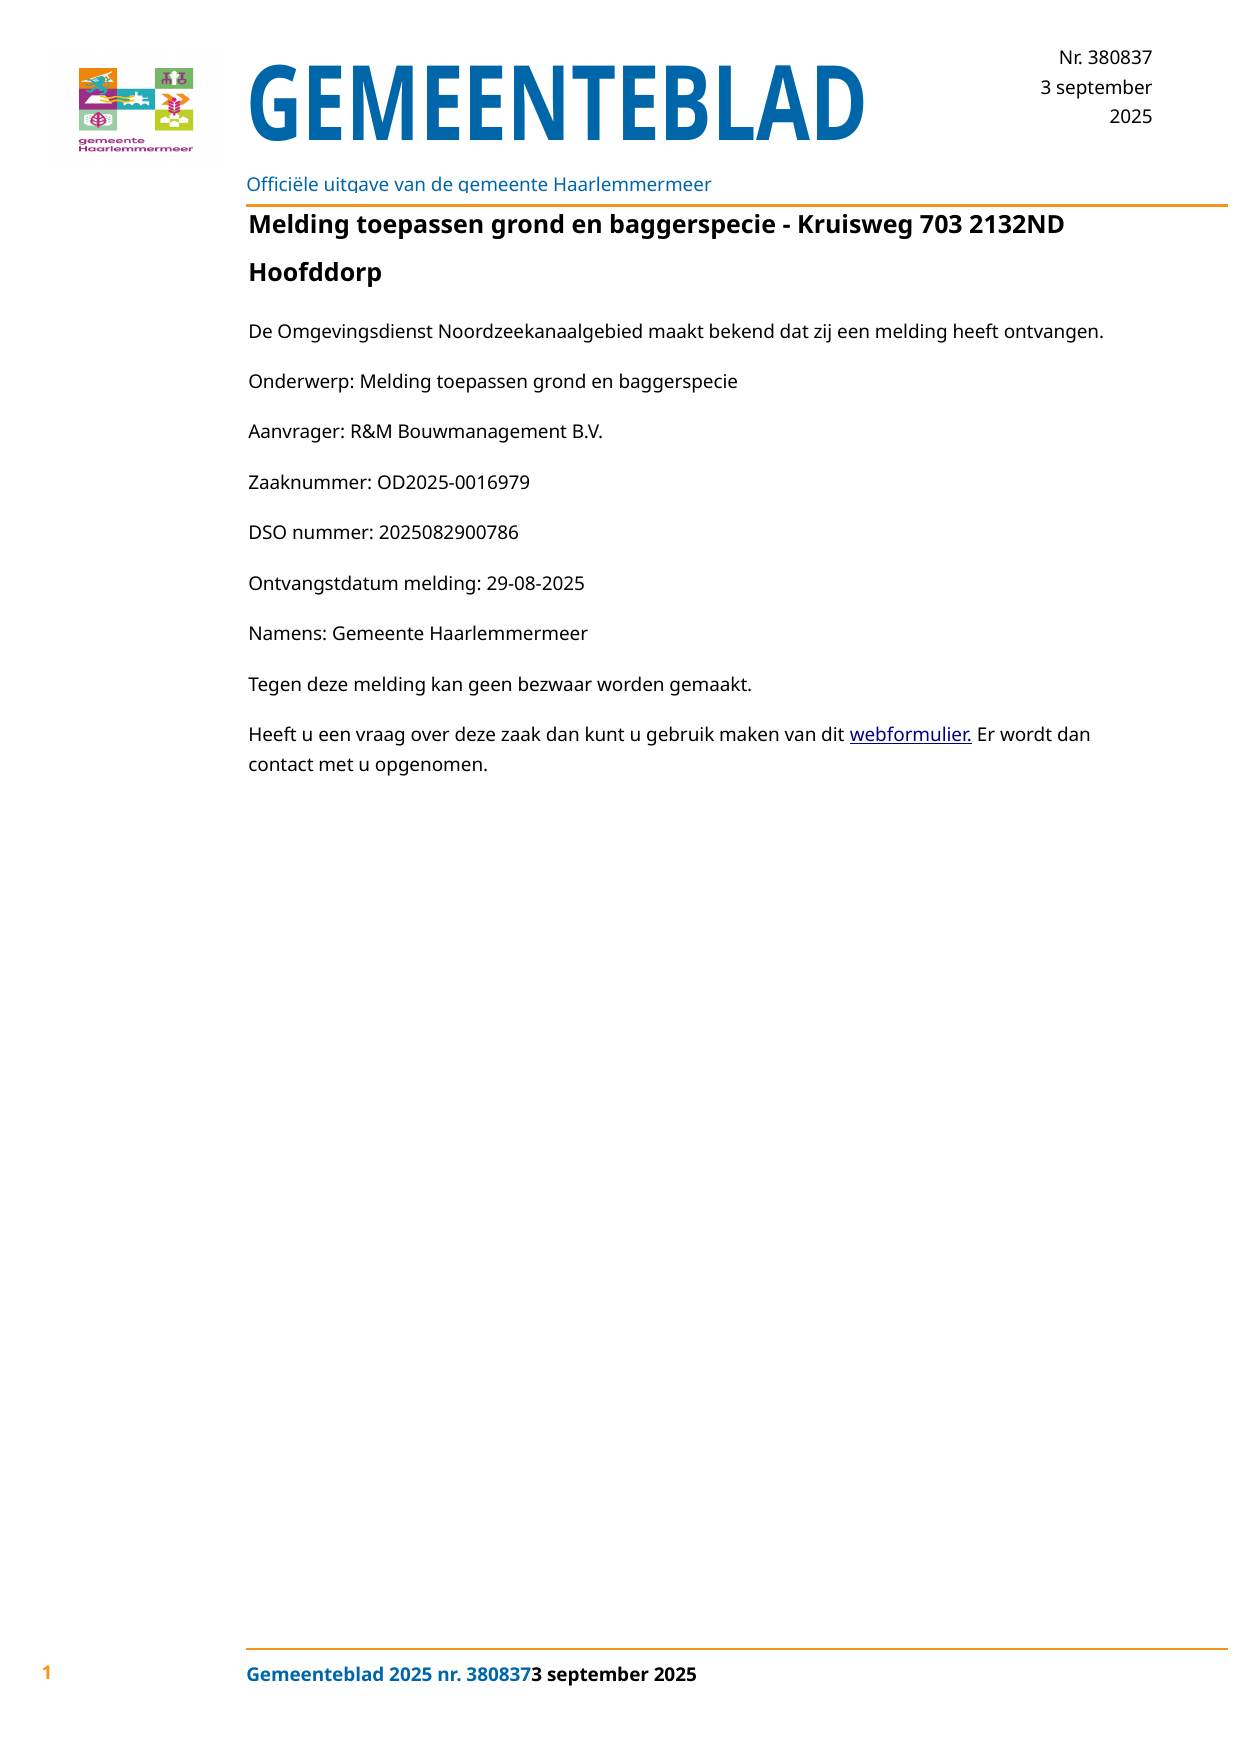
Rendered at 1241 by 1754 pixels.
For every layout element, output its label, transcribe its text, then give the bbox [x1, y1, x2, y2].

text DSO nummer: 2025082900786 [248, 519, 1152, 545]
text Heeft u een vraag over deze zaak dan kunt u gebruik maken van dit webformulier. Er wordt dan contact met u opgenomen. [248, 721, 1152, 777]
picture [41, 47, 231, 172]
text Zaaknummer: OD2025-0016979 [248, 469, 1152, 495]
text Ontvangstdatum melding: 29-08-2025 [248, 570, 1152, 596]
text Onderwerp: Melding toepassen grond en baggerspecie [248, 368, 1152, 394]
text Tegen deze melding kan geen bezwaar worden gemaakt. [248, 671, 1152, 697]
text Melding toepassen grond en baggerspecie - Kruisweg 703 2132ND Hoofddorp [248, 207, 1152, 288]
text De Omgevingsdienst Noordzeekanaalgebied maakt bekend dat zij een melding heeft ontvangen. [248, 318, 1152, 344]
text Namens: Gemeente Haarlemmermeer [248, 620, 1152, 646]
text Aanvrager: R&M Bouwmanagement B.V. [248, 419, 1152, 444]
